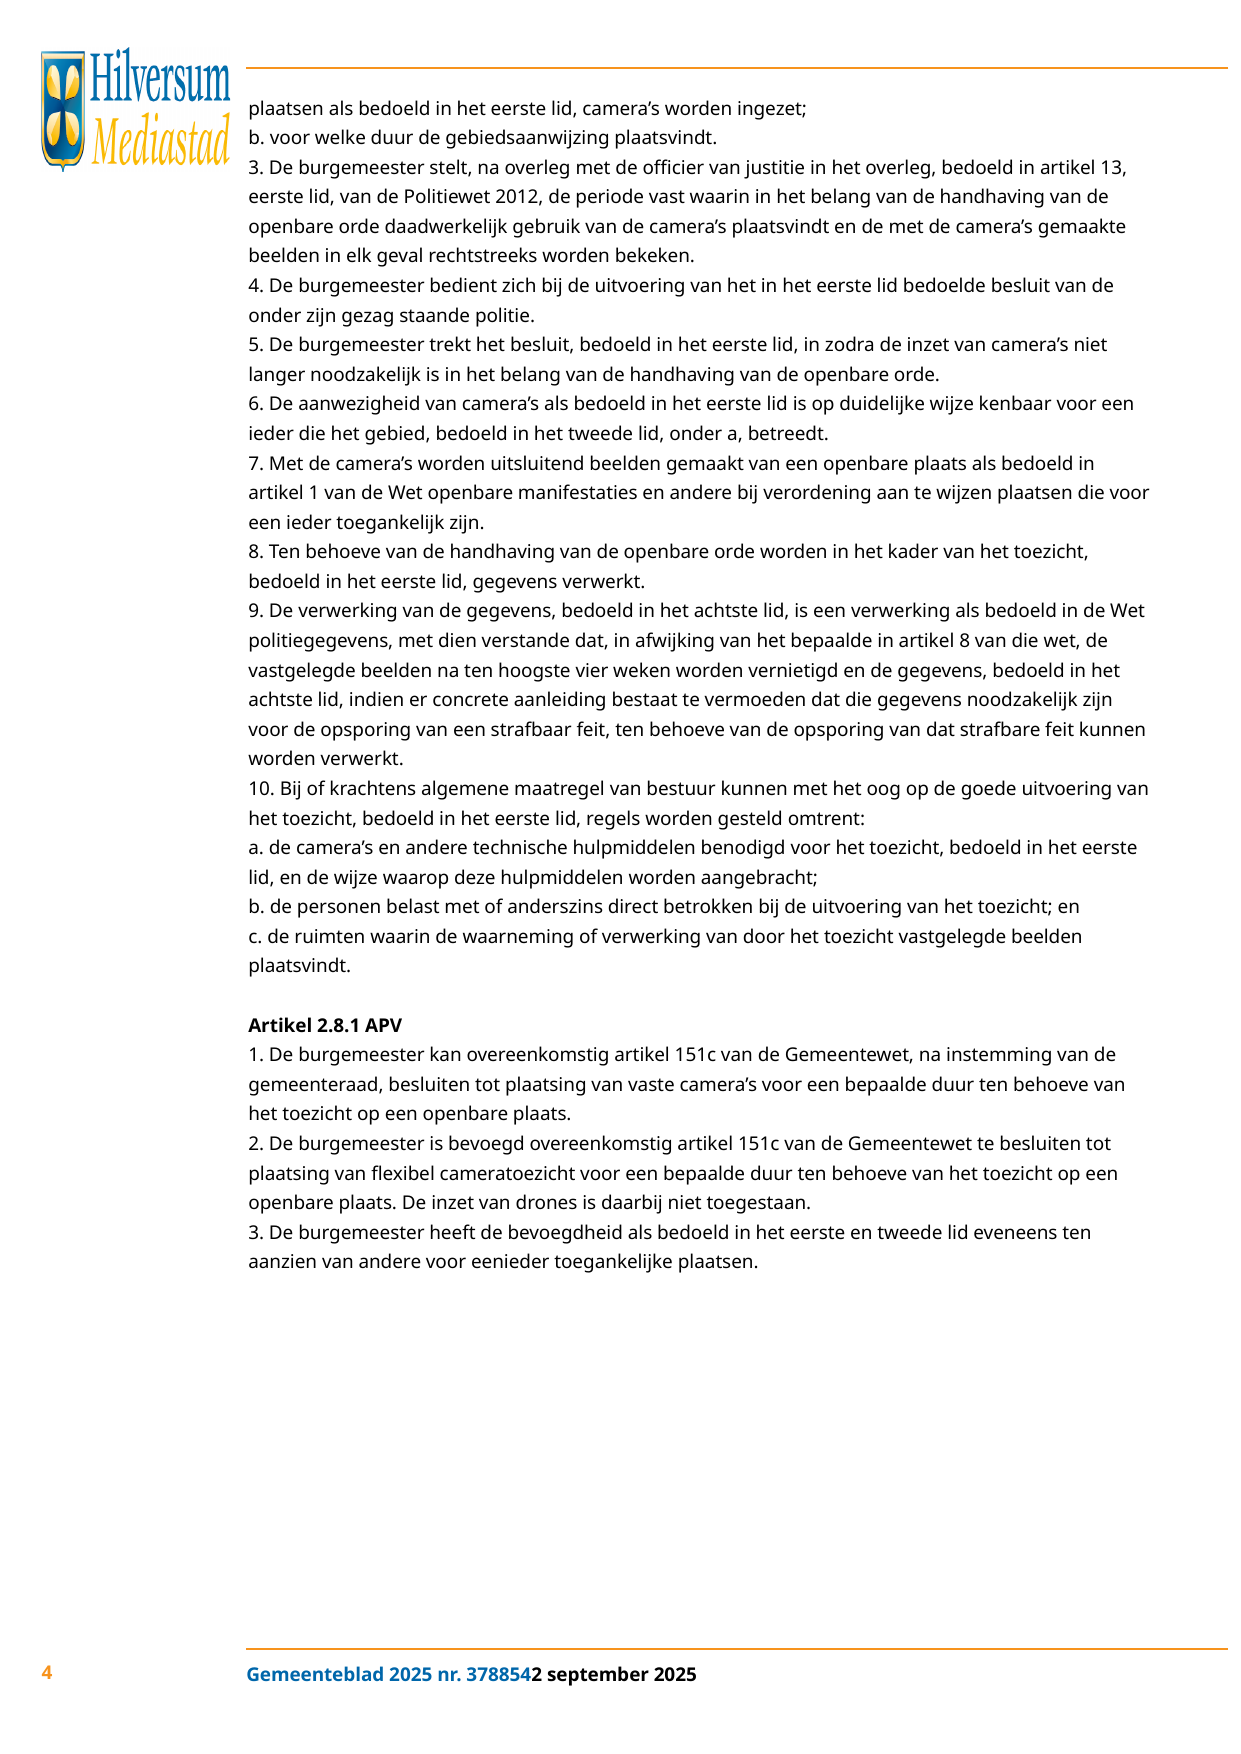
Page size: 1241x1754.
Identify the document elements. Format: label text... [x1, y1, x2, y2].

text 9. De verwerking van de gegevens, bedoeld in het achtste lid, is een verwerking als bedoeld in de Wet politiegegevens, met dien verstande dat, in afwijking van het bepaalde in artikel 8 van die wet, de vastgelegde beelden na ten hoogste vier weken worden vernietigd en de gegevens, bedoeld in het achtste lid, indien er concrete aanleiding bestaat te vermoeden dat die gegevens noodzakelijk zijn voor de opsporing van een strafbaar feit, ten behoeve van de opsporing van dat strafbare feit kunnen worden verwerkt. [248, 598, 1152, 771]
text 7. Met de camera’s worden uitsluitend beelden gemaakt van een openbare plaats als bedoeld in artikel 1 van de Wet openbare manifestaties en andere bij verordening aan te wijzen plaatsen die voor een ieder toegankelijk zijn. [248, 450, 1152, 535]
text a. de camera’s en andere technische hulpmiddelen benodigd voor het toezicht, bedoeld in het eerste lid, en de wijze waarop deze hulpmiddelen worden aangebracht; [248, 834, 1152, 890]
text b. voor welke duur de gebiedsaanwijzing plaatsvindt. [248, 124, 1152, 150]
text 3. De burgemeester stelt, na overleg met de officier van justitie in het overleg, bedoeld in artikel 13, eerste lid, van de Politiewet 2012, de periode vast waarin in het belang van de handhaving van de openbare orde daadwerkelijk gebruik van de camera’s plaatsvindt en de met de camera’s gemaakte beelden in elk geval rechtstreeks worden bekeken. [248, 154, 1152, 268]
text 8. Ten behoeve van de handhaving van de openbare orde worden in het kader van het toezicht, bedoeld in het eerste lid, gegevens verwerkt. [248, 538, 1152, 594]
text 5. De burgemeester trekt het besluit, bedoeld in het eerste lid, in zodra de inzet van camera’s niet langer noodzakelijk is in het belang van de handhaving van de openbare orde. [248, 331, 1152, 387]
text 6. De aanwezigheid van camera’s als bedoeld in het eerste lid is op duidelijke wijze kenbaar voor een ieder die het gebied, bedoeld in het tweede lid, onder a, betreedt. [248, 391, 1152, 446]
text 2. De burgemeester is bevoegd overeenkomstig artikel 151c van de Gemeentewet te besluiten tot plaatsing van flexibel cameratoezicht voor een bepaalde duur ten behoeve van het toezicht op een openbare plaats. De inzet van drones is daarbij niet toegestaan. [248, 1130, 1152, 1215]
text b. de personen belast met of anderszins direct betrokken bij de uitvoering van het toezicht; en [248, 893, 1152, 919]
picture [41, 47, 231, 172]
text plaatsen als bedoeld in het eerste lid, camera’s worden ingezet; [248, 95, 1152, 121]
text 1. De burgemeester kan overeenkomstig artikel 151c van de Gemeentewet, na instemming van de gemeenteraad, besluiten tot plaatsing van vaste camera’s voor een bepaalde duur ten behoeve van het toezicht op een openbare plaats. [248, 1041, 1152, 1126]
text Artikel 2.8.1 APV [248, 1012, 1152, 1038]
text 3. De burgemeester heeft de bevoegdheid als bedoeld in het eerste en tweede lid eveneens ten aanzien van andere voor eenieder toegankelijke plaatsen. [248, 1219, 1152, 1274]
text 10. Bij of krachtens algemene maatregel van bestuur kunnen met het oog op de goede uitvoering van het toezicht, bedoeld in het eerste lid, regels worden gesteld omtrent: [248, 775, 1152, 831]
text c. de ruimten waarin de waarneming of verwerking van door het toezicht vastgelegde beelden plaatsvindt. [248, 923, 1152, 978]
text 4. De burgemeester bedient zich bij de uitvoering van het in het eerste lid bedoelde besluit van de onder zijn gezag staande politie. [248, 272, 1152, 328]
